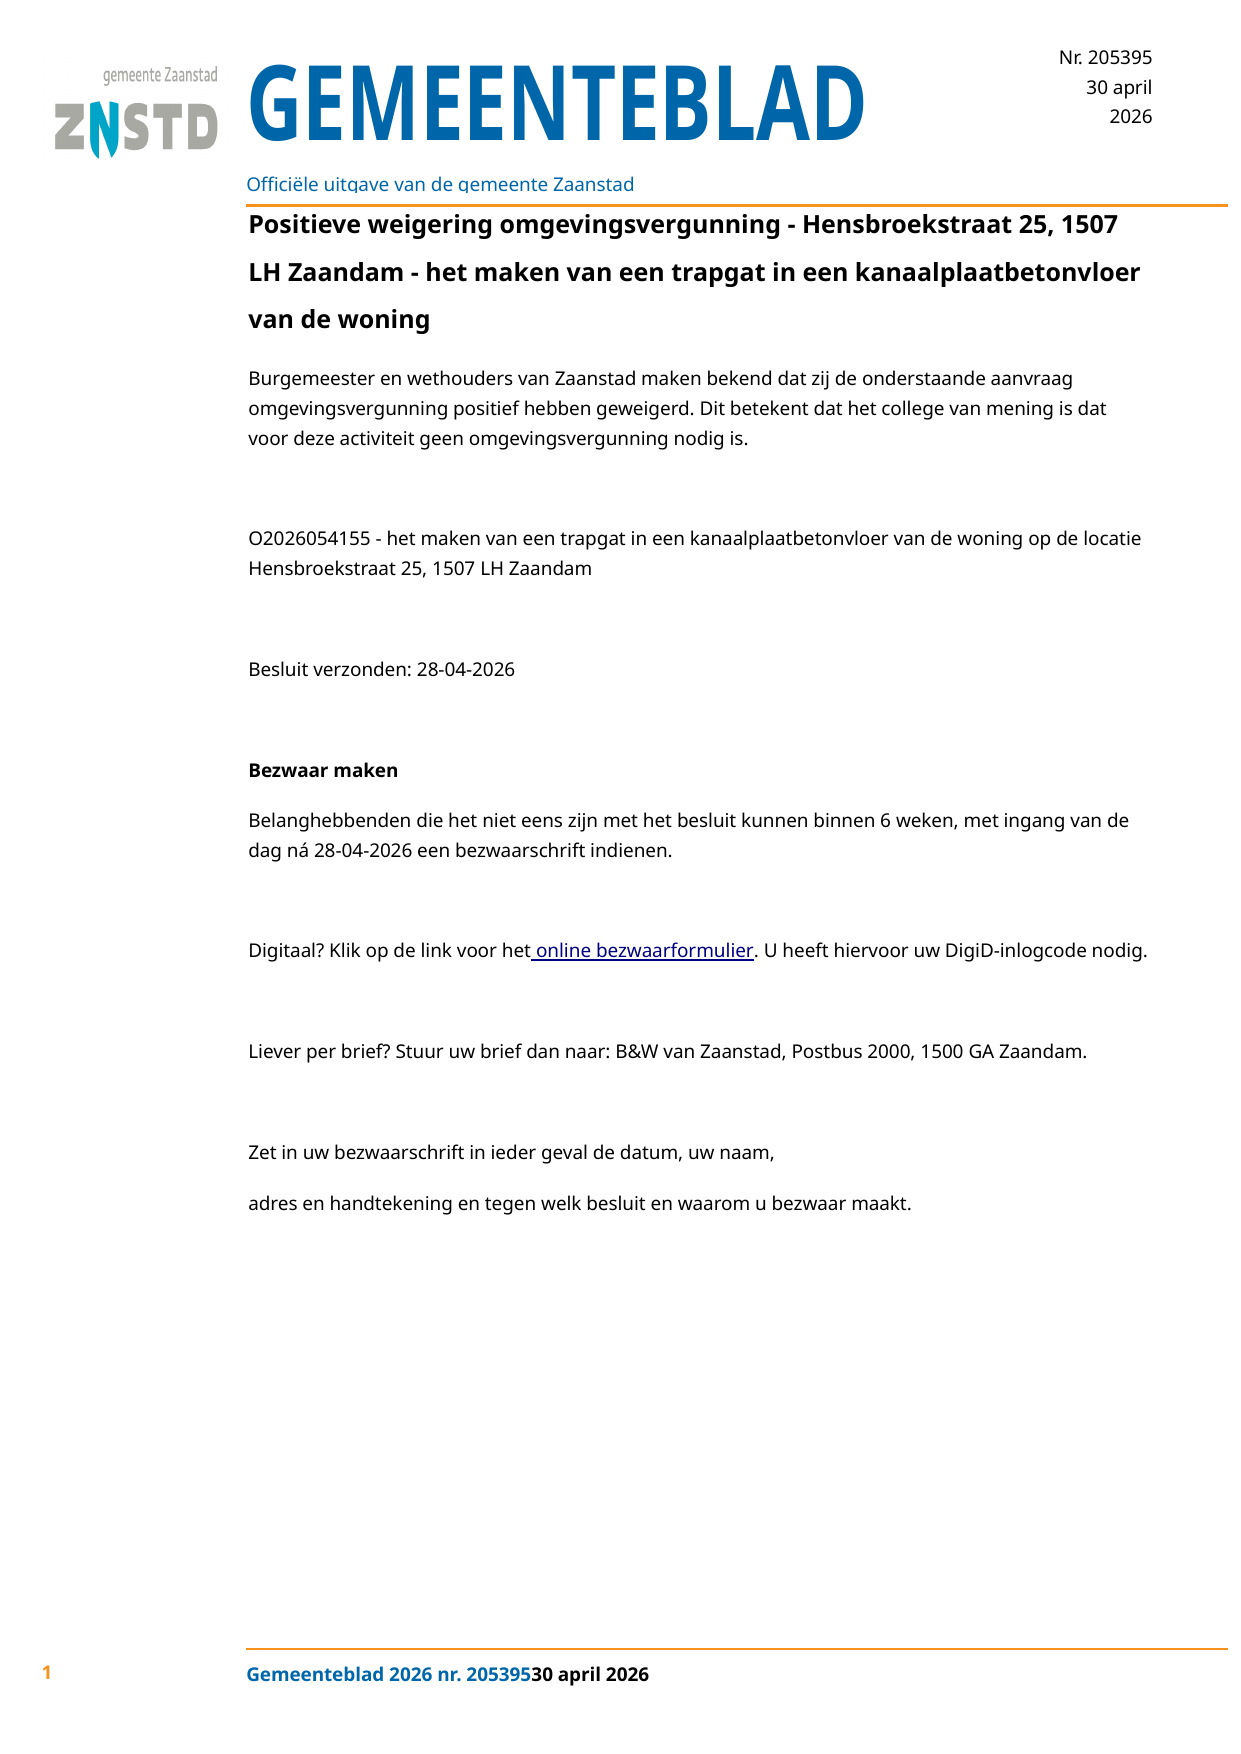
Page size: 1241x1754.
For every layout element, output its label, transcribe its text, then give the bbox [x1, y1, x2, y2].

text Positieve weigering omgevingsvergunning - Hensbroekstraat 25, 1507 LH Zaandam - het maken van een trapgat in een kanaalplaatbetonvloer van de woning [248, 207, 1152, 336]
text Liever per brief? Stuur uw brief dan naar: B&W van Zaanstad, Postbus 2000, 1500 GA Zaandam. [248, 1038, 1152, 1064]
text Besluit verzonden: 28-04-2026 [248, 656, 1152, 682]
text Belanghebbenden die het niet eens zijn met het besluit kunnen binnen 6 weken, met ingang van de dag ná 28-04-2026 een bezwaarschrift indienen. [248, 807, 1152, 862]
text Bezwaar maken [248, 757, 1152, 782]
picture [41, 47, 231, 172]
text Burgemeester en wethouders van Zaanstad maken bekend dat zij de onderstaande aanvraag omgevingsvergunning positief hebben geweigerd. Dit betekent dat het college van mening is dat voor deze activiteit geen omgevingsvergunning nodig is. [248, 366, 1152, 450]
text adres en handtekening en tegen welk besluit en waarom u bezwaar maakt. [248, 1190, 1152, 1215]
text Digitaal? Klik op de link voor het online bezwaarformulier. U heeft hiervoor uw DigiD-inlogcode nodig. [248, 938, 1152, 963]
text O2026054155 - het maken van een trapgat in een kanaalplaatbetonvloer van de woning op de locatie Hensbroekstraat 25, 1507 LH Zaandam [248, 526, 1152, 581]
text Zet in uw bezwaarschrift in ieder geval de datum, uw naam, [248, 1139, 1152, 1165]
